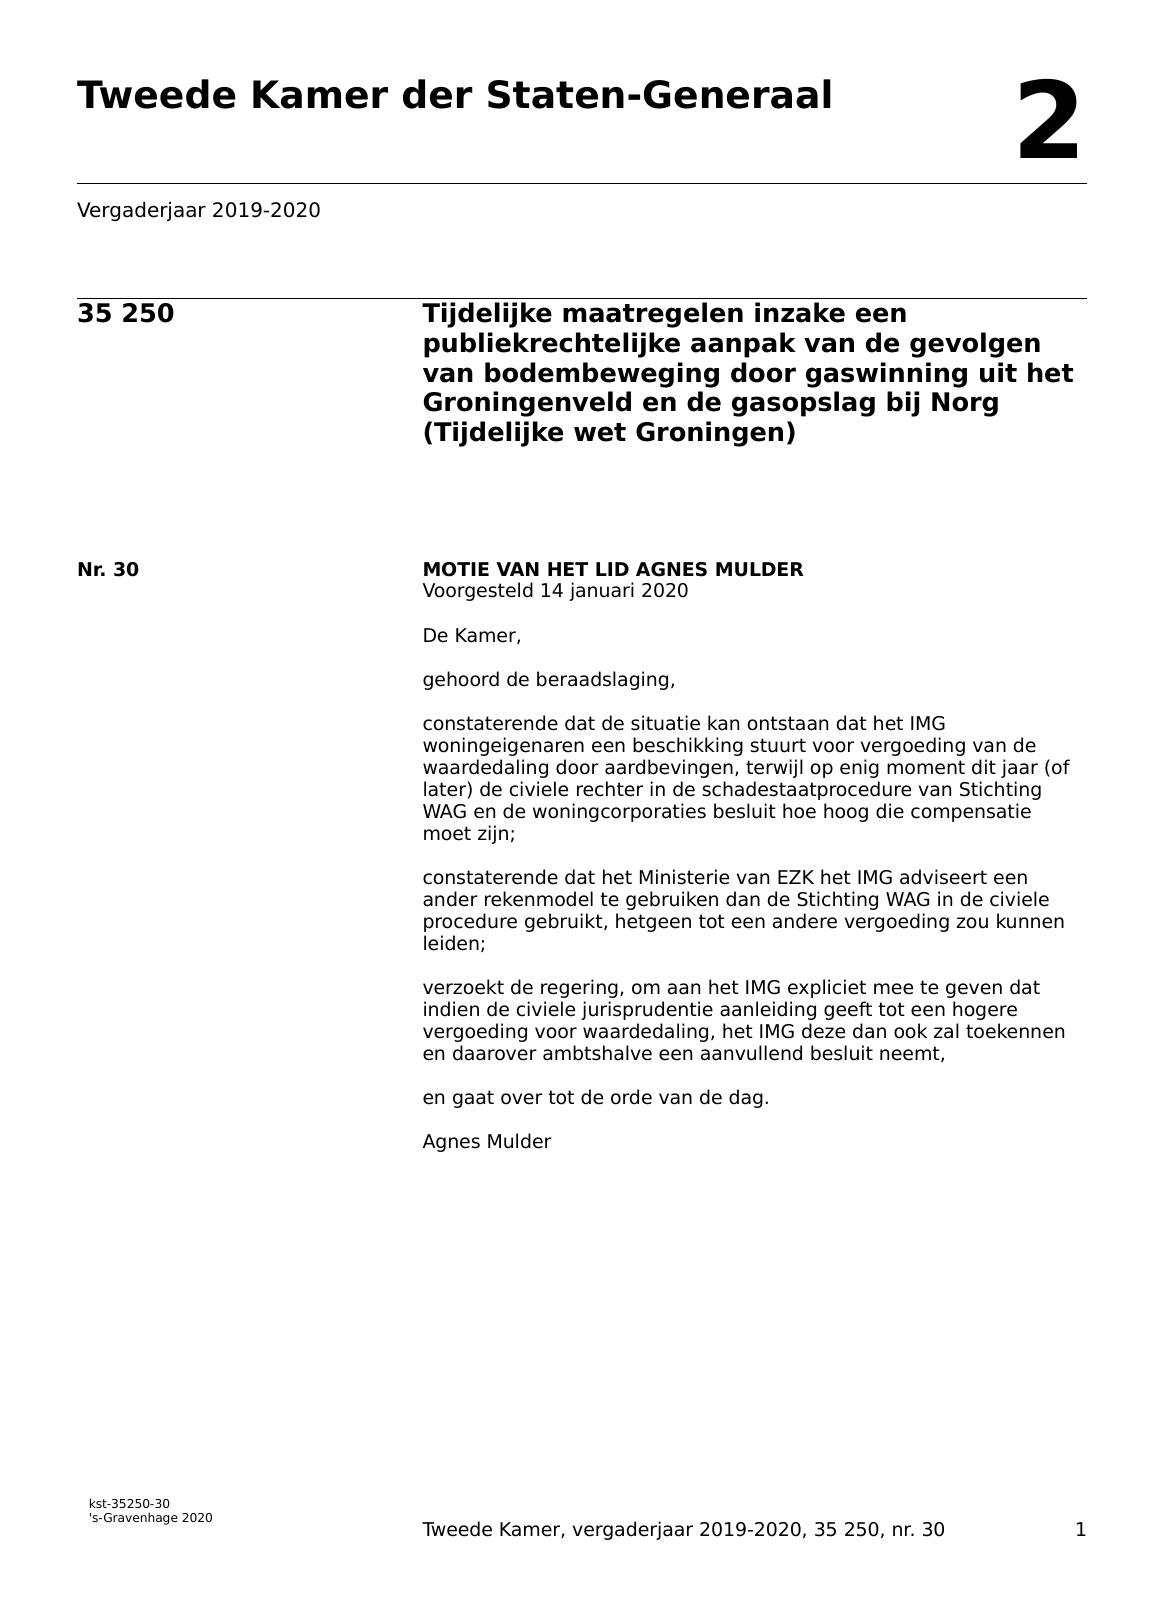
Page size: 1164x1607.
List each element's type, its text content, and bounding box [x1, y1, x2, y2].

text 's-Gravenhage 2020 [88, 1511, 323, 1525]
table_cell Vergaderjaar 2019-2020 [77, 184, 1087, 298]
text constaterende dat de situatie kan ontstaan dat het IMG woningeigenaren een beschikking stuurt voor vergoeding van de waardedaling door aardbevingen, terwijl op enig moment dit jaar (of later) de civiele rechter in de schadestaatprocedure van Stichting WAG en de woningcorporaties besluit hoe hoog die compensatie moet zijn; [422, 713, 1087, 845]
table_header Tweede Kamer der Staten-Generaal [77, 59, 886, 183]
subtitle Nr. 30 MOTIE VAN HET LID AGNES MULDER [77, 558, 1087, 580]
text kst-35250-30 [88, 1497, 323, 1511]
text Voorgesteld 14 januari 2020 [422, 580, 1087, 602]
text en gaat over tot de orde van de dag. [422, 1087, 1087, 1109]
text Agnes Mulder [422, 1131, 1087, 1153]
text constaterende dat het Ministerie van EZK het IMG adviseert een ander rekenmodel te gebruiken dan de Stichting WAG in de civiele procedure gebruikt, hetgeen tot een andere vergoeding zou kunnen leiden; [422, 867, 1087, 955]
table_header 2 [886, 59, 1087, 183]
text De Kamer, [422, 624, 1087, 647]
text verzoekt de regering, om aan het IMG expliciet mee te geven dat indien de civiele jurisprudentie aanleiding geeft tot een hogere vergoeding voor waardedaling, het IMG deze dan ook zal toekennen en daarover ambtshalve een aanvullend besluit neemt, [422, 977, 1087, 1065]
text gehoord de beraadslaging, [422, 669, 1087, 691]
subtitle 35 250 Tijdelijke maatregelen inzake een publiekrechtelijke aanpak van de gevolgen van bodembeweging door gaswinning uit het Groningenveld en de gasopslag bij Norg (Tijdelijke wet Groningen) [77, 299, 1087, 447]
